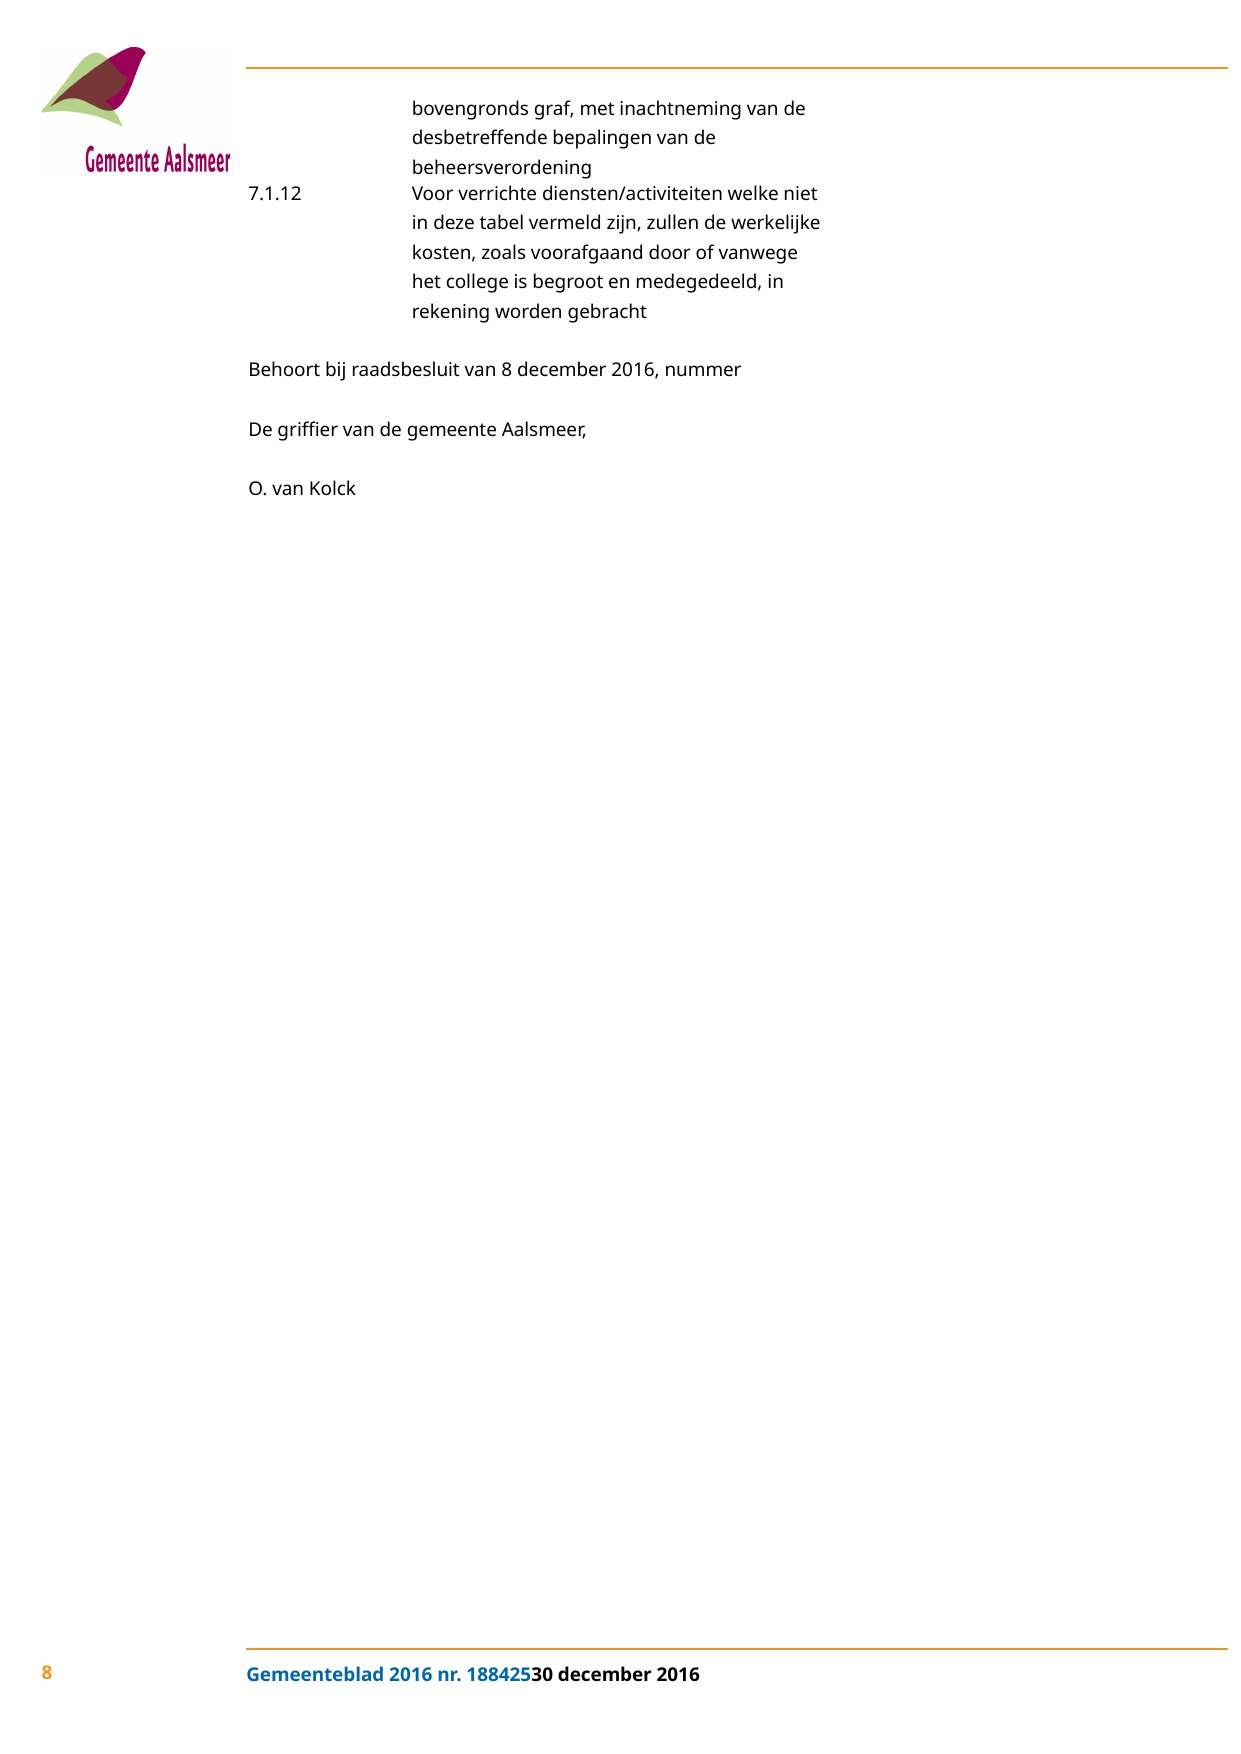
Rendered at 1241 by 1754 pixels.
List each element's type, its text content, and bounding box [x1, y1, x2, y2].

table_cell [988, 180, 1152, 324]
table_cell [248, 95, 412, 180]
table_cell [824, 180, 988, 324]
text De griffier van de gemeente Aalsmeer, [248, 416, 1152, 441]
table_cell bovengronds graf, met inachtneming van de desbetreffende bepalingen van de beheersverordening [412, 95, 824, 180]
table_cell [824, 95, 988, 180]
table_cell [988, 95, 1152, 180]
text O. van Kolck [248, 475, 1152, 501]
text Behoort bij raadsbesluit van 8 december 2016, nummer [248, 357, 1152, 382]
table_cell Voor verrichte diensten/activiteiten welke niet in deze tabel vermeld zijn, zullen de werkelijke kosten, zoals voorafgaand door of vanwege het college is begroot en medegedeeld, in rekening worden gebracht [412, 180, 824, 324]
table_cell 7.1.12 [248, 180, 412, 324]
picture [41, 47, 231, 172]
